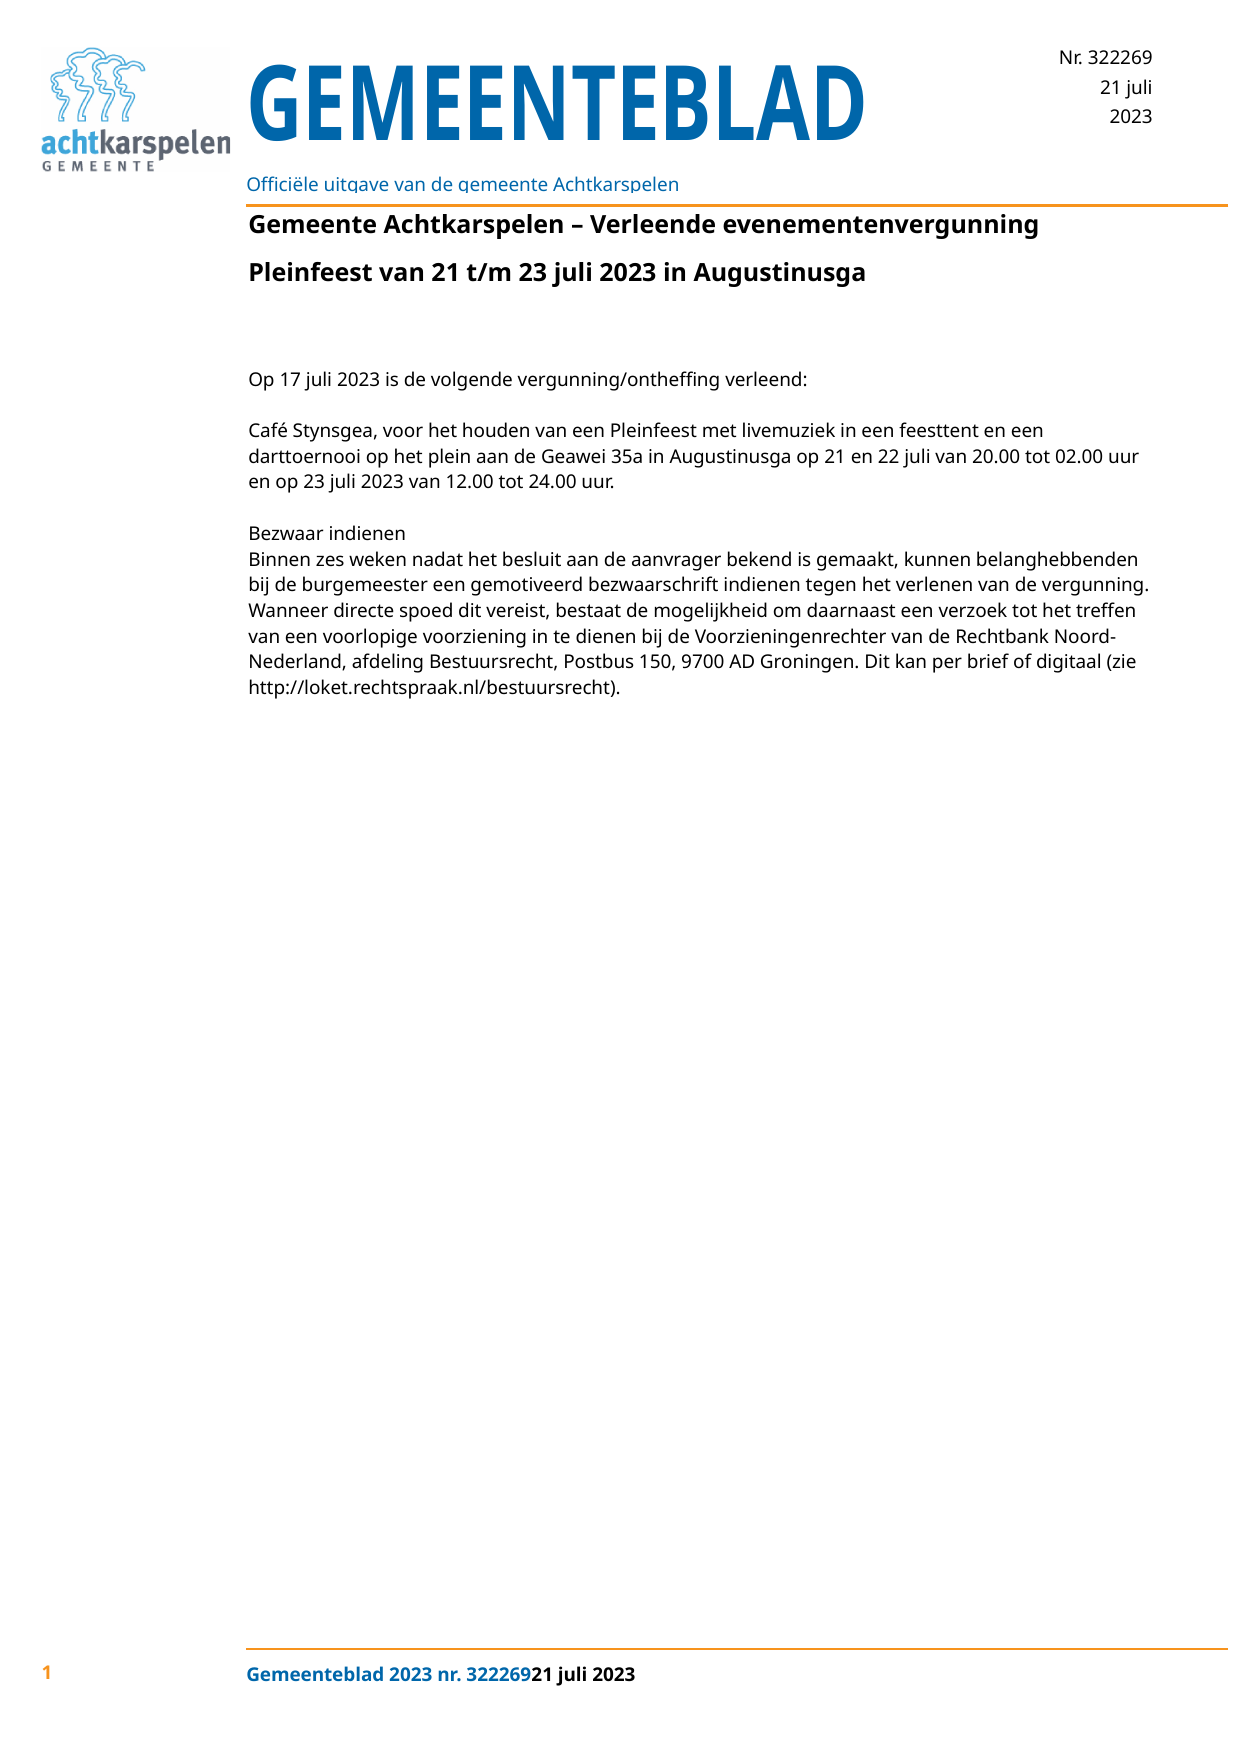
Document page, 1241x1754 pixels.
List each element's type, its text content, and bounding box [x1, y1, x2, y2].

text Gemeente Achtkarspelen – Verleende evenementenvergunning Pleinfeest van 21 t/m 23 juli 2023 in Augustinusga [248, 207, 1152, 288]
text Bezwaar indienen [248, 520, 1152, 546]
picture [41, 47, 231, 172]
text Binnen zes weken nadat het besluit aan de aanvrager bekend is gemaakt, kunnen belanghebbenden bij de burgemeester een gemotiveerd bezwaarschrift indienen tegen het verlenen van de vergunning. Wanneer directe spoed dit vereist, bestaat de mogelijkheid om daarnaast een verzoek tot het treffen van een voorlopige voorziening in te dienen bij de Voorzieningenrechter van de Rechtbank Noord-Nederland, afdeling Bestuursrecht, Postbus 150, 9700 AD Groningen. Dit kan per brief of digitaal (zie http://loket.rechtspraak.nl/bestuursrecht). [248, 546, 1152, 700]
text Café Stynsgea, voor het houden van een Pleinfeest met livemuziek in een feesttent en een darttoernooi op het plein aan de Geawei 35a in Augustinusga op 21 en 22 juli van 20.00 tot 02.00 uur en op 23 juli 2023 van 12.00 tot 24.00 uur. [248, 417, 1152, 494]
text Op 17 juli 2023 is de volgende vergunning/ontheffing verleend: [248, 366, 1152, 391]
